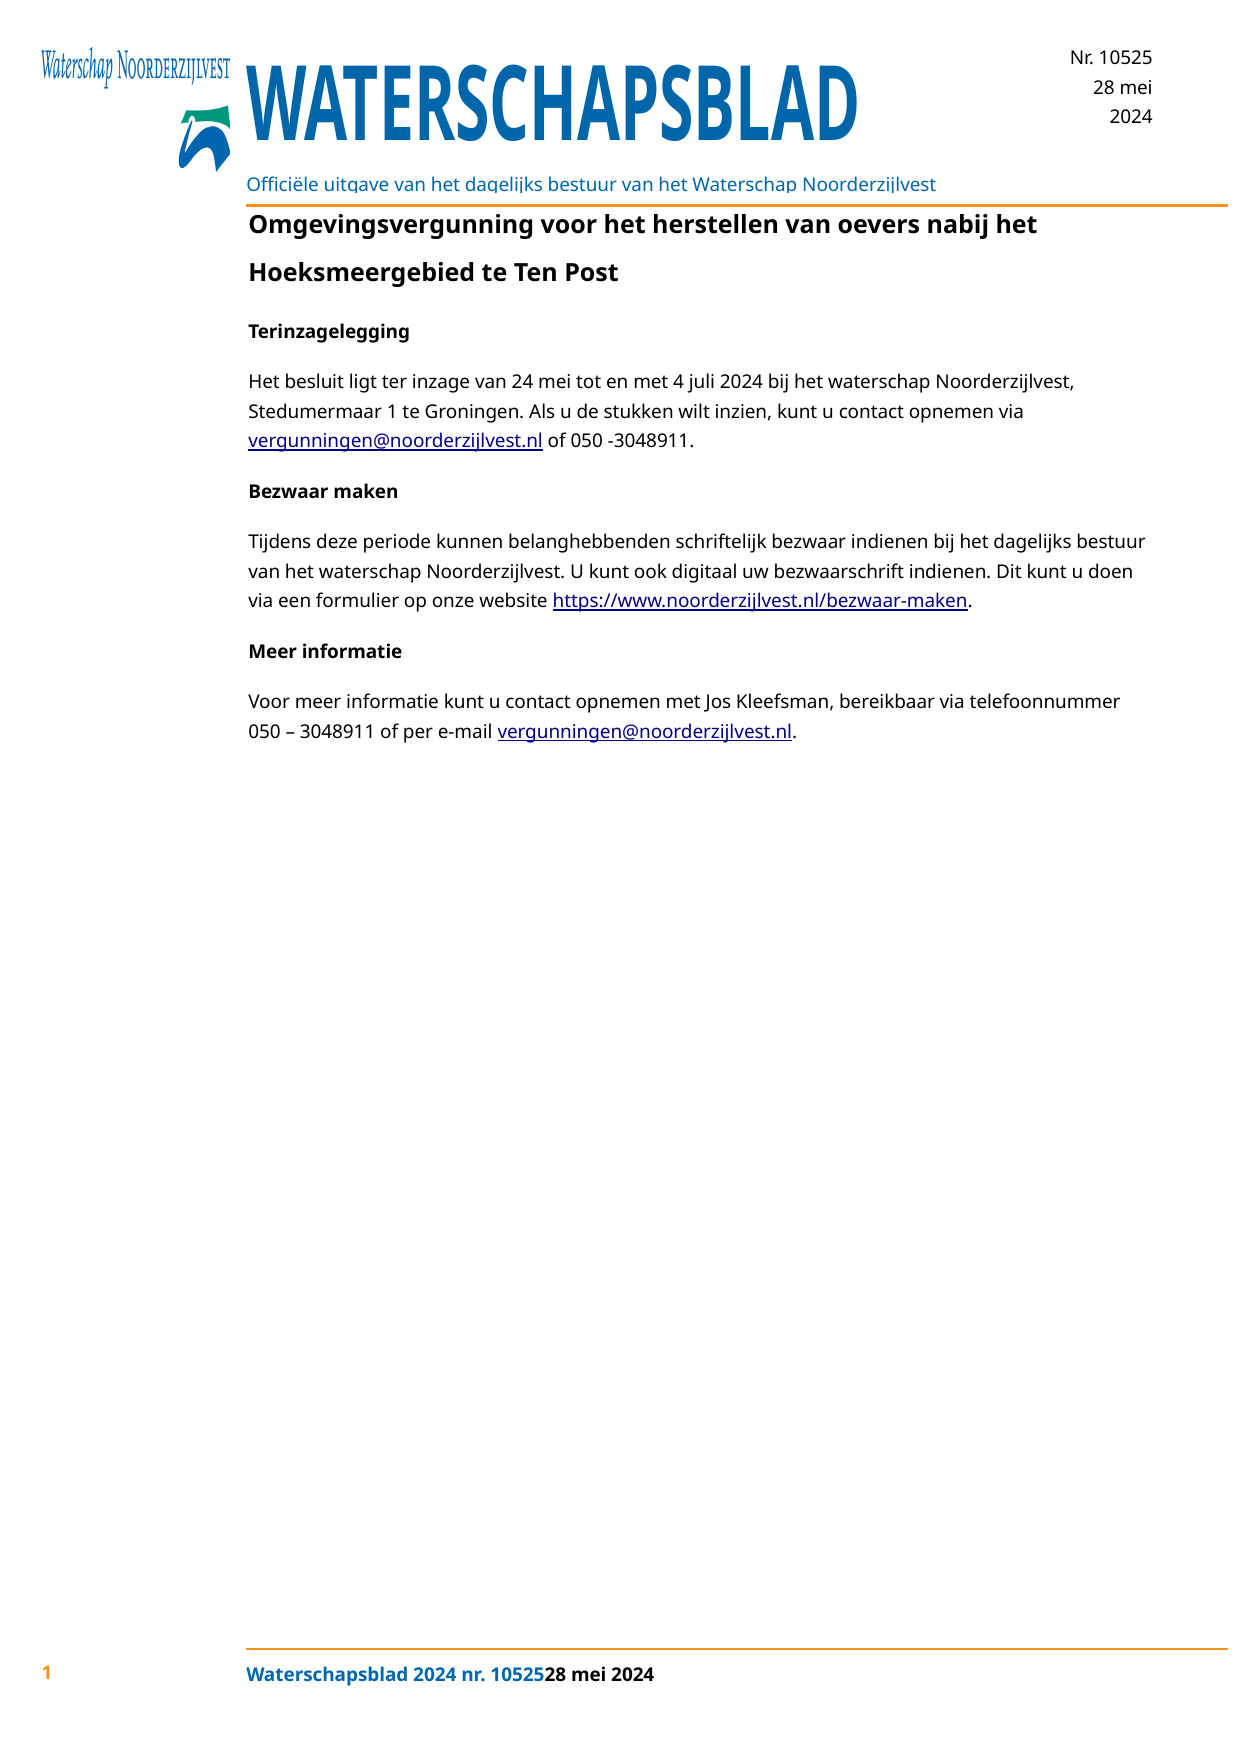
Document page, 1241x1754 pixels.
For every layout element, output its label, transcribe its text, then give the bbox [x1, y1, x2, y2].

picture [41, 47, 231, 172]
text Terinzagelegging [248, 318, 1152, 344]
text Voor meer informatie kunt u contact opnemen met Jos Kleefsman, bereikbaar via telefoonnummer 050 – 3048911 of per e-mail vergunningen@noorderzijlvest.nl. [248, 688, 1152, 744]
text Tijdens deze periode kunnen belanghebbenden schriftelijk bezwaar indienen bij het dagelijks bestuur van het waterschap Noorderzijlvest. U kunt ook digitaal uw bezwaarschrift indienen. Dit kunt u doen via een formulier op onze website https://www.noorderzijlvest.nl/bezwaar-maken. [248, 528, 1152, 613]
text Het besluit ligt ter inzage van 24 mei tot en met 4 juli 2024 bij het waterschap Noorderzijlvest, Stedumermaar 1 te Groningen. Als u de stukken wilt inzien, kunt u contact opnemen via vergunningen@noorderzijlvest.nl of 050 -3048911. [248, 368, 1152, 453]
text Bezwaar maken [248, 478, 1152, 504]
text Meer informatie [248, 638, 1152, 664]
text Omgevingsvergunning voor het herstellen van oevers nabij het Hoeksmeergebied te Ten Post [248, 207, 1152, 288]
